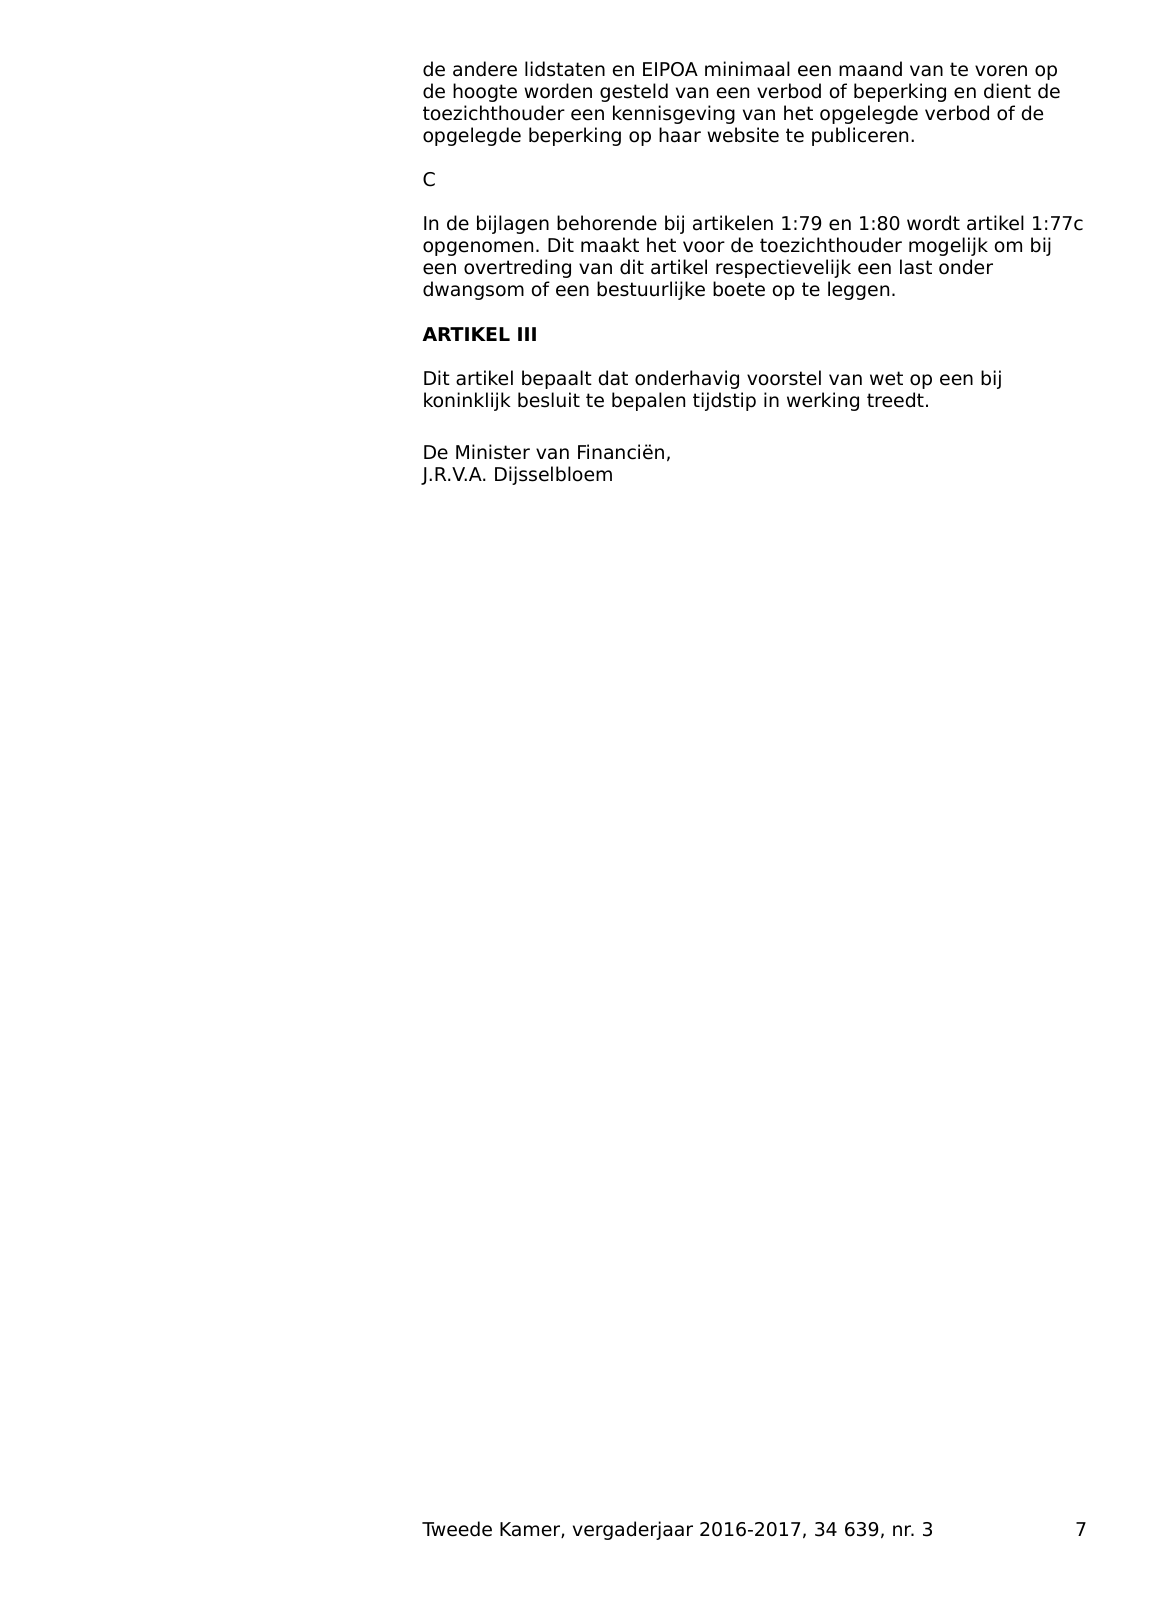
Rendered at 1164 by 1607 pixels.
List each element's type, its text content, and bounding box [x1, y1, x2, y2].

text In de bijlagen behorende bij artikelen 1:79 en 1:80 wordt artikel 1:77c opgenomen. Dit maakt het voor de toezichthouder mogelijk om bij een overtreding van dit artikel respectievelijk een last onder dwangsom of een bestuurlijke boete op te leggen. [422, 213, 1087, 301]
text de andere lidstaten en EIPOA minimaal een maand van te voren op de hoogte worden gesteld van een verbod of beperking en dient de toezichthouder een kennisgeving van het opgelegde verbod of de opgelegde beperking op haar website te publiceren. [422, 59, 1087, 147]
text Dit artikel bepaalt dat onderhavig voorstel van wet op een bij koninklijk besluit te bepalen tijdstip in werking treedt. [422, 368, 1087, 412]
text De Minister van Financiën, J.R.V.A. Dijsselbloem [422, 442, 1087, 486]
subtitle ARTIKEL III [422, 323, 1087, 345]
subtitle C [422, 169, 1087, 191]
